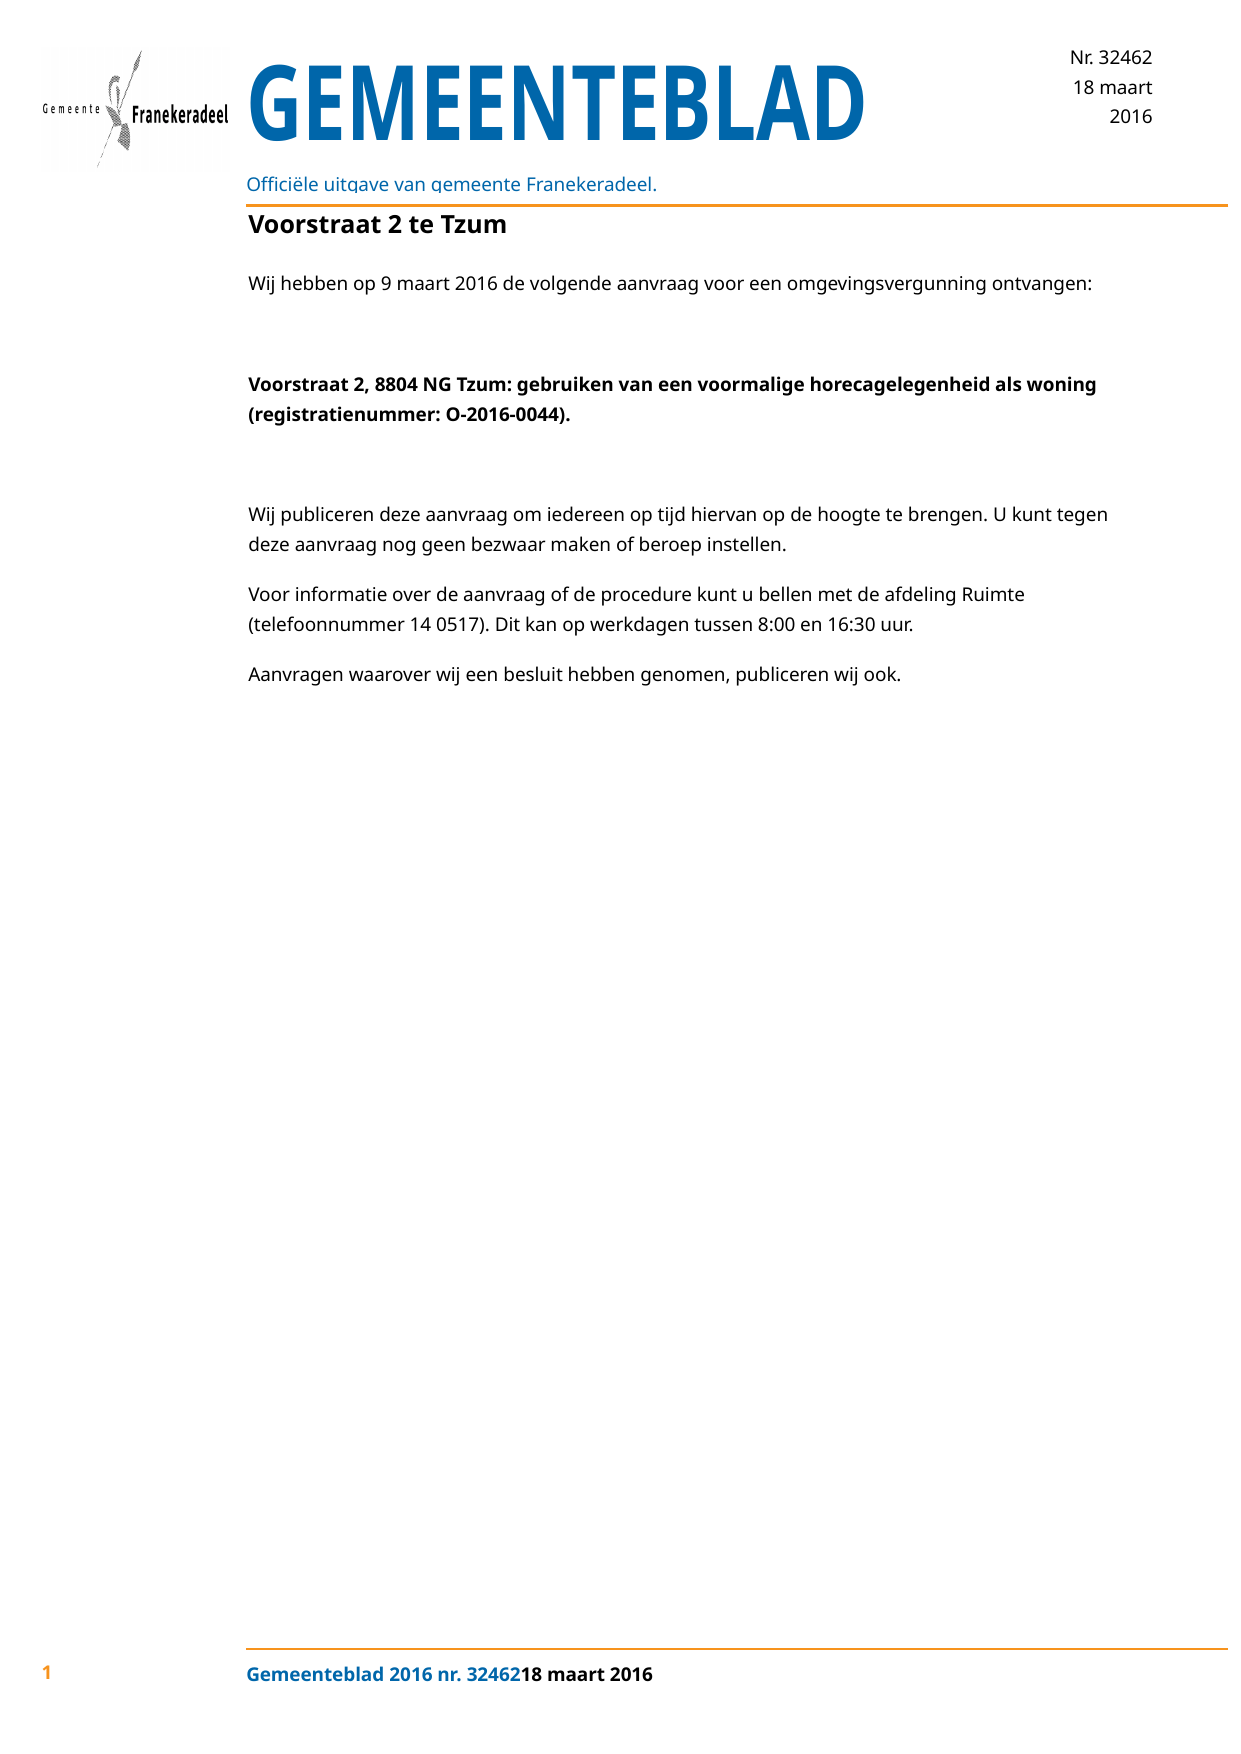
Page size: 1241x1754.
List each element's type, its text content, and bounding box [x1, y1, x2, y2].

picture [41, 47, 231, 172]
text Voor informatie over de aanvraag of de procedure kunt u bellen met de afdeling Ruimte (telefoonnummer 14 0517). Dit kan op werkdagen tussen 8:00 en 16:30 uur. [248, 582, 1152, 637]
text Voorstraat 2 te Tzum [248, 207, 1152, 241]
text Wij hebben op 9 maart 2016 de volgende aanvraag voor een omgevingsvergunning ontvangen: [248, 270, 1152, 296]
text Wij publiceren deze aanvraag om iedereen op tijd hiervan op de hoogte te brengen. U kunt tegen deze aanvraag nog geen bezwaar maken of beroep instellen. [248, 502, 1152, 557]
text Aanvragen waarover wij een besluit hebben genomen, publiceren wij ook. [248, 662, 1152, 687]
text Voorstraat 2, 8804 NG Tzum: gebruiken van een voormalige horecagelegenheid als woning (registratienummer: O-2016-0044). [248, 371, 1152, 426]
